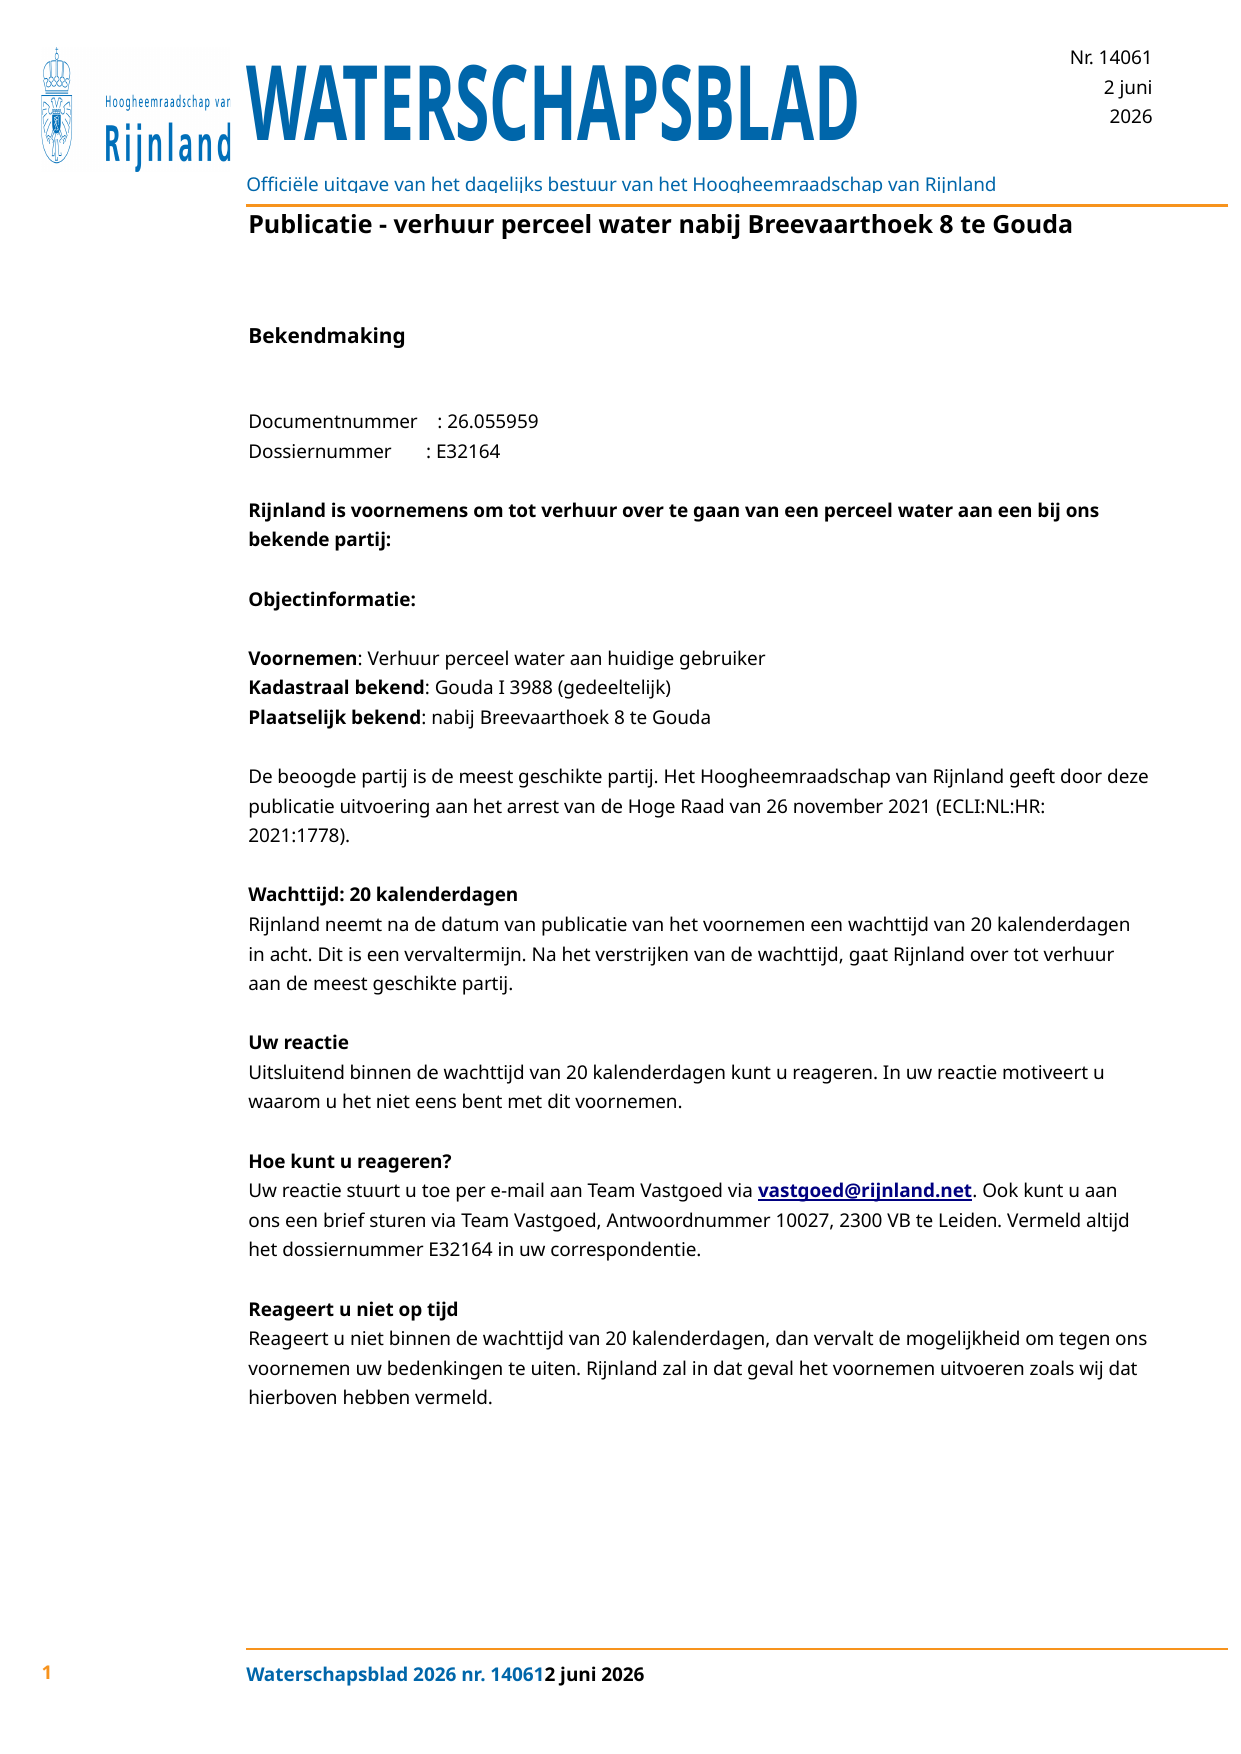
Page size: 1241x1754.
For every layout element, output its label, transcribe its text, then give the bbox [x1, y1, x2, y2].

text Uitsluitend binnen de wachttijd van 20 kalenderdagen kunt u reageren. In uw reactie motiveert u waarom u het niet eens bent met dit voornemen. [248, 1059, 1152, 1114]
text De beoogde partij is de meest geschikte partij. Het Hoogheemraadschap van Rijnland geeft door deze publicatie uitvoering aan het arrest van de Hoge Raad van 26 november 2021 (ECLI:NL:HR: 2021:1778). [248, 763, 1152, 848]
text Reageert u niet binnen de wachttijd van 20 kalenderdagen, dan vervalt de mogelijkheid om tegen ons voornemen uw bedenkingen te uiten. Rijnland zal in dat geval het voornemen uitvoeren zoals wij dat hierboven hebben vermeld. [248, 1325, 1152, 1410]
text Dossiernummer : E32164 [248, 438, 1152, 464]
text Uw reactie stuurt u toe per e-mail aan Team Vastgoed via vastgoed@rijnland.net. Ook kunt u aan ons een brief sturen via Team Vastgoed, Antwoordnummer 10027, 2300 VB te Leiden. Vermeld altijd het dossiernummer E32164 in uw correspondentie. [248, 1177, 1152, 1262]
text Reageert u niet op tijd [248, 1296, 1152, 1322]
text Documentnummer : 26.055959 [248, 408, 1152, 434]
text Rijnland neemt na de datum van publicatie van het voornemen een wachttijd van 20 kalenderdagen in acht. Dit is een vervaltermijn. Na het verstrijken van de wachttijd, gaat Rijnland over tot verhuur aan de meest geschikte partij. [248, 911, 1152, 996]
text Bekendmaking [248, 321, 1152, 349]
text Hoe kunt u reageren? [248, 1148, 1152, 1174]
text Plaatselijk bekend: nabij Breevaarthoek 8 te Gouda [248, 704, 1152, 730]
picture [41, 47, 231, 172]
text Uw reactie [248, 1029, 1152, 1055]
text Wachttijd: 20 kalenderdagen [248, 882, 1152, 907]
text Voornemen: Verhuur perceel water aan huidige gebruiker [248, 645, 1152, 671]
text Objectinformatie: [248, 586, 1152, 612]
text Kadastraal bekend: Gouda I 3988 (gedeeltelijk) [248, 674, 1152, 700]
text Rijnland is voornemens om tot verhuur over te gaan van een perceel water aan een bij ons bekende partij: [248, 497, 1152, 552]
text Publicatie - verhuur perceel water nabij Breevaarthoek 8 te Gouda [248, 207, 1152, 241]
